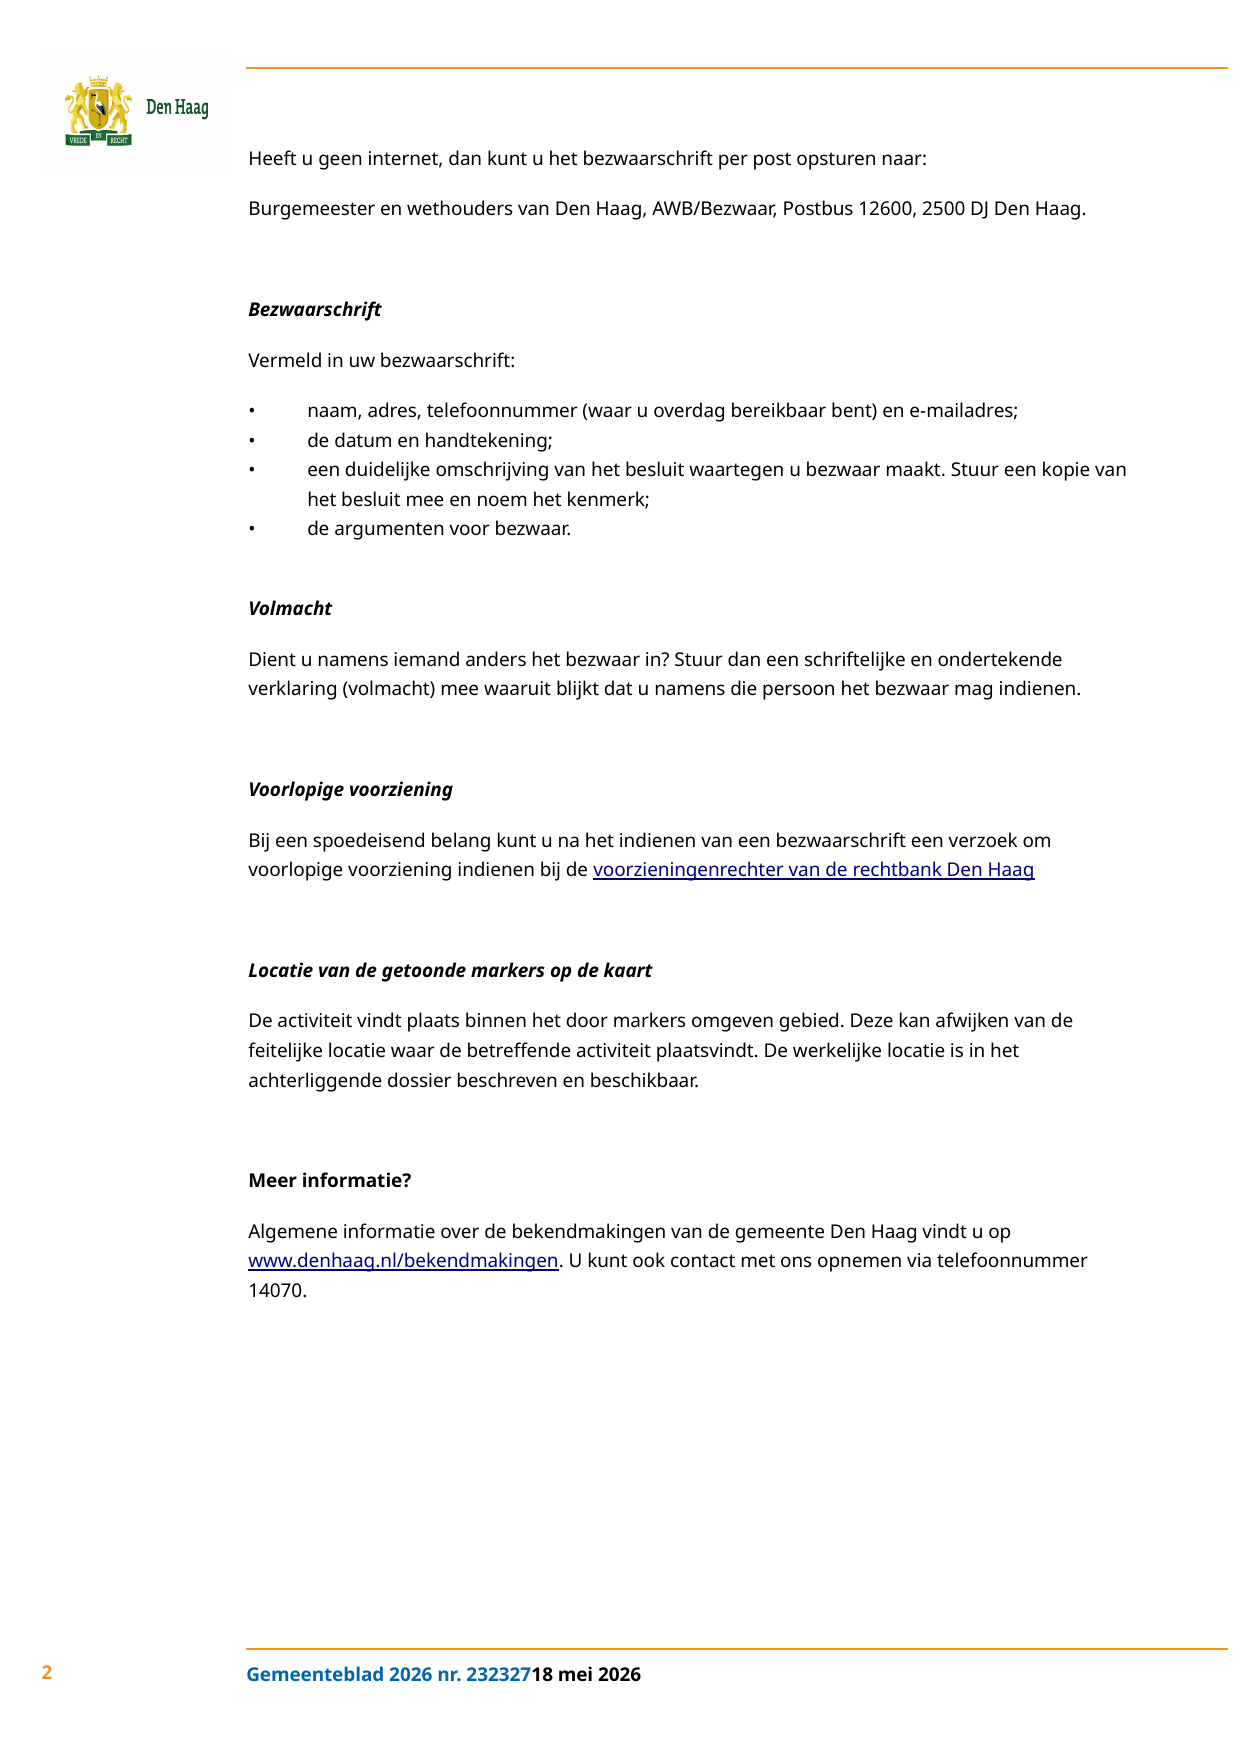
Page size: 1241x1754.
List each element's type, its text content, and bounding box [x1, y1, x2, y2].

text Burgemeester en wethouders van Den Haag, AWB/Bezwaar, Postbus 12600, 2500 DJ Den Haag. [248, 196, 1152, 221]
list de argumenten voor bezwaar. [248, 516, 1152, 541]
text Heeft u geen internet, dan kunt u het bezwaarschrift per post opsturen naar: [248, 145, 1152, 171]
list de datum en handtekening; [248, 427, 1152, 453]
picture [41, 47, 231, 172]
text Algemene informatie over de bekendmakingen van de gemeente Den Haag vindt u op www.denhaag.nl/bekendmakingen. U kunt ook contact met ons opnemen via telefoonnummer 14070. [248, 1218, 1152, 1303]
list een duidelijke omschrijving van het besluit waartegen u bezwaar maakt. Stuur een kopie van het besluit mee en noem het kenmerk; [248, 456, 1152, 512]
text De activiteit vindt plaats binnen het door markers omgeven gebied. Deze kan afwijken van de feitelijke locatie waar de betreffende activiteit plaatsvindt. De werkelijke locatie is in het achterliggende dossier beschreven en beschikbaar. [248, 1008, 1152, 1093]
text Locatie van de getoonde markers op de kaart [248, 957, 1152, 983]
text Volmacht [248, 596, 1152, 621]
text Vermeld in uw bezwaarschrift: [248, 347, 1152, 373]
list naam, adres, telefoonnummer (waar u overdag bereikbaar bent) en e-mailadres; [248, 397, 1152, 423]
text Bij een spoedeisend belang kunt u na het indienen van een bezwaarschrift een verzoek om voorlopige voorziening indienen bij de voorzieningenrechter van de rechtbank Den Haag [248, 827, 1152, 882]
text Bezwaarschrift [248, 296, 1152, 322]
text Meer informatie? [248, 1168, 1152, 1193]
text Dient u namens iemand anders het bezwaar in? Stuur dan een schriftelijke en ondertekende verklaring (volmacht) mee waaruit blijkt dat u namens die persoon het bezwaar mag indienen. [248, 646, 1152, 701]
text Voorlopige voorziening [248, 776, 1152, 802]
